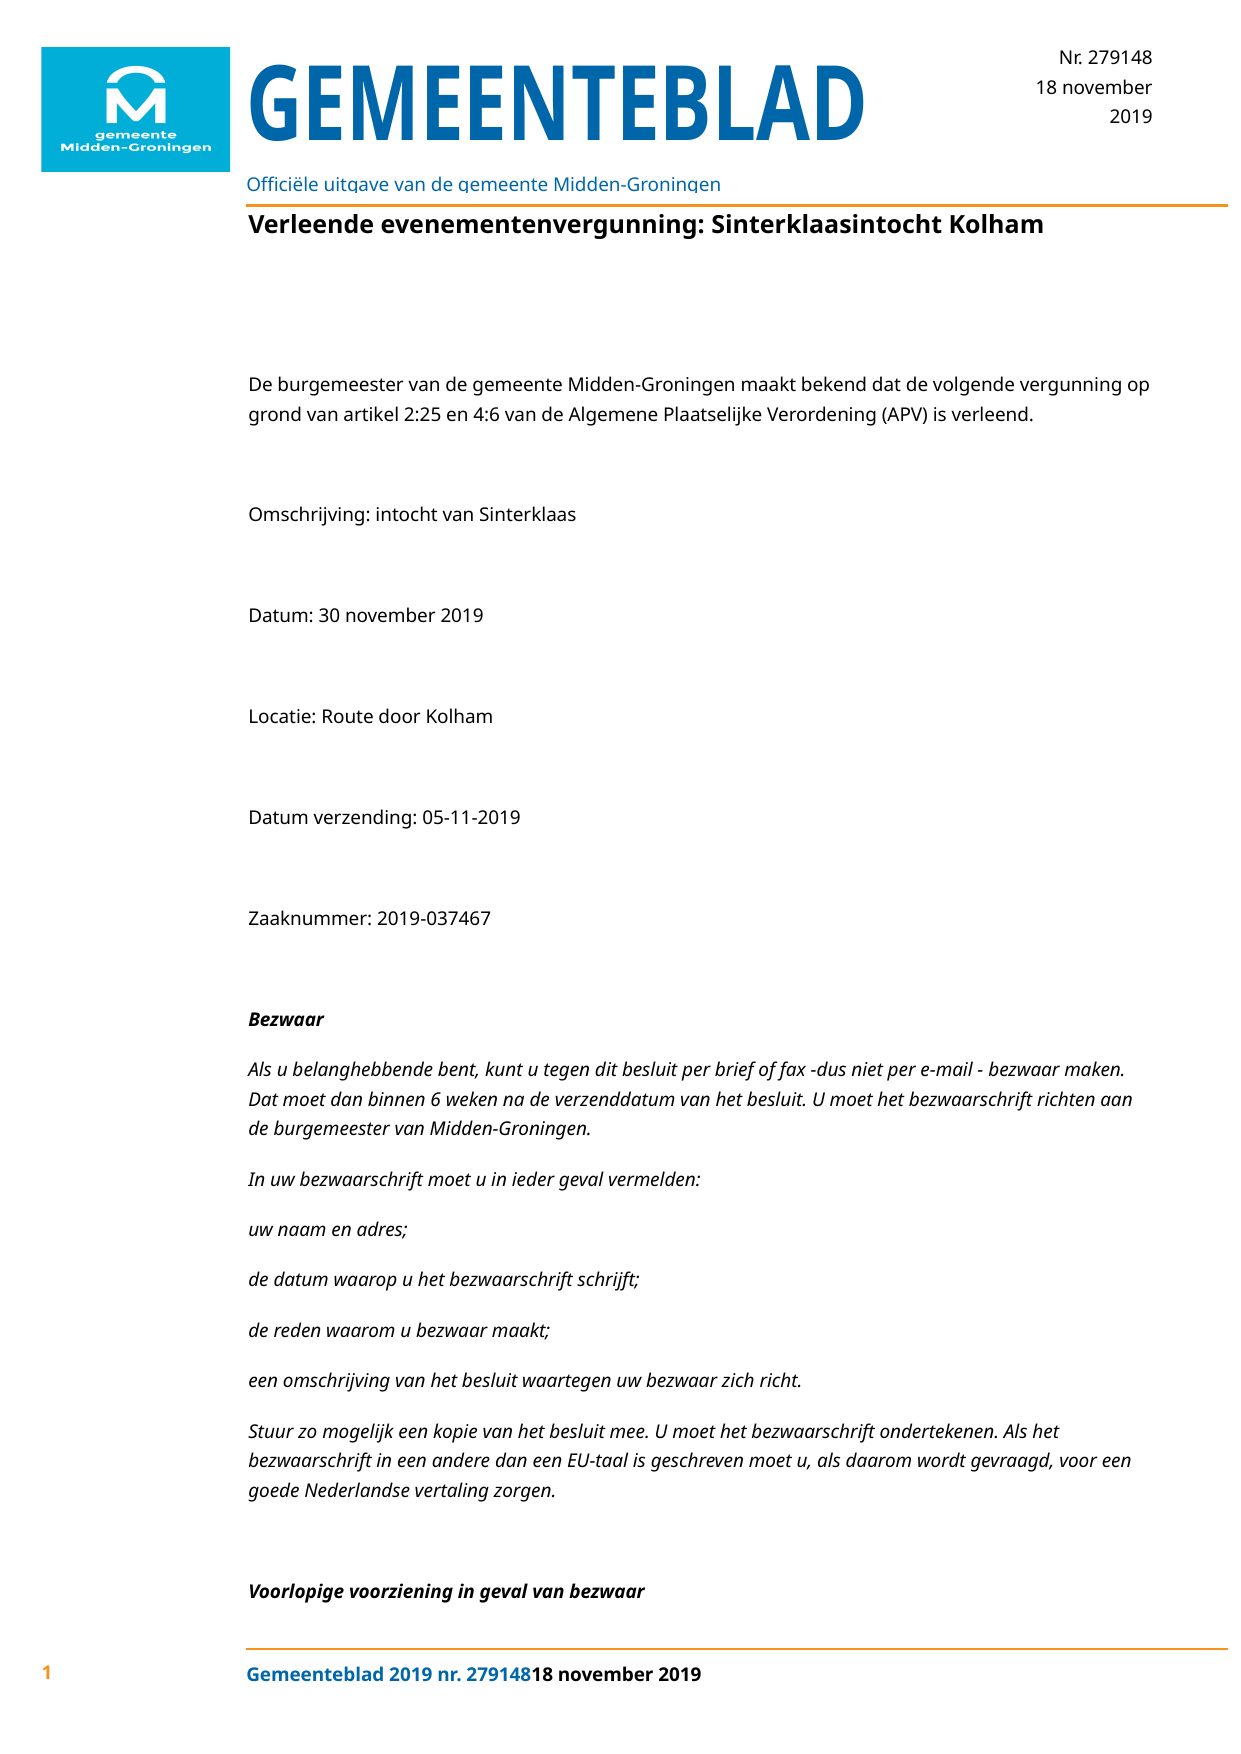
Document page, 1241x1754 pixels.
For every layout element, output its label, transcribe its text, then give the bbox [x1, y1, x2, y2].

text Als u belanghebbende bent, kunt u tegen dit besluit per brief of fax -dus niet per e-mail - bezwaar maken. Dat moet dan binnen 6 weken na de verzenddatum van het besluit. U moet het bezwaarschrift richten aan de burgemeester van Midden-Groningen. [248, 1056, 1152, 1141]
text Locatie: Route door Kolham [248, 703, 1152, 729]
picture [107, 89, 165, 122]
text In uw bezwaarschrift moet u in ieder geval vermelden: [248, 1166, 1152, 1191]
picture [108, 66, 164, 82]
text de datum waarop u het bezwaarschrift schrijft; [248, 1267, 1152, 1292]
text Omschrijving: intocht van Sinterklaas [248, 502, 1152, 527]
text de reden waarom u bezwaar maakt; [248, 1317, 1152, 1343]
text Bezwaar [248, 1006, 1152, 1031]
picture [184, 146, 190, 153]
text een omschrijving van het besluit waartegen uw bezwaar zich richt. [248, 1367, 1152, 1393]
text Datum: 30 november 2019 [248, 602, 1152, 628]
text Stuur zo mogelijk een kopie van het besluit mee. U moet het bezwaarschrift ondertekenen. Als het bezwaarschrift in een andere dan een EU-taal is geschreven moet u, als daarom wordt gevraagd, voor een goede Nederlandse vertaling zorgen. [248, 1418, 1152, 1503]
text Verleende evenementenvergunning: Sinterklaasintocht Kolham [248, 207, 1152, 241]
text De burgemeester van de gemeente Midden-Groningen maakt bekend dat de volgende vergunning op grond van artikel 2:25 en 4:6 van de Algemene Plaatselijke Verordening (APV) is verleend. [248, 371, 1152, 426]
text Datum verzending: 05-11-2019 [248, 804, 1152, 830]
text Voorlopige voorziening in geval van bezwaar [248, 1578, 1152, 1603]
text Zaaknummer: 2019-037467 [248, 905, 1152, 931]
text uw naam en adres; [248, 1216, 1152, 1242]
